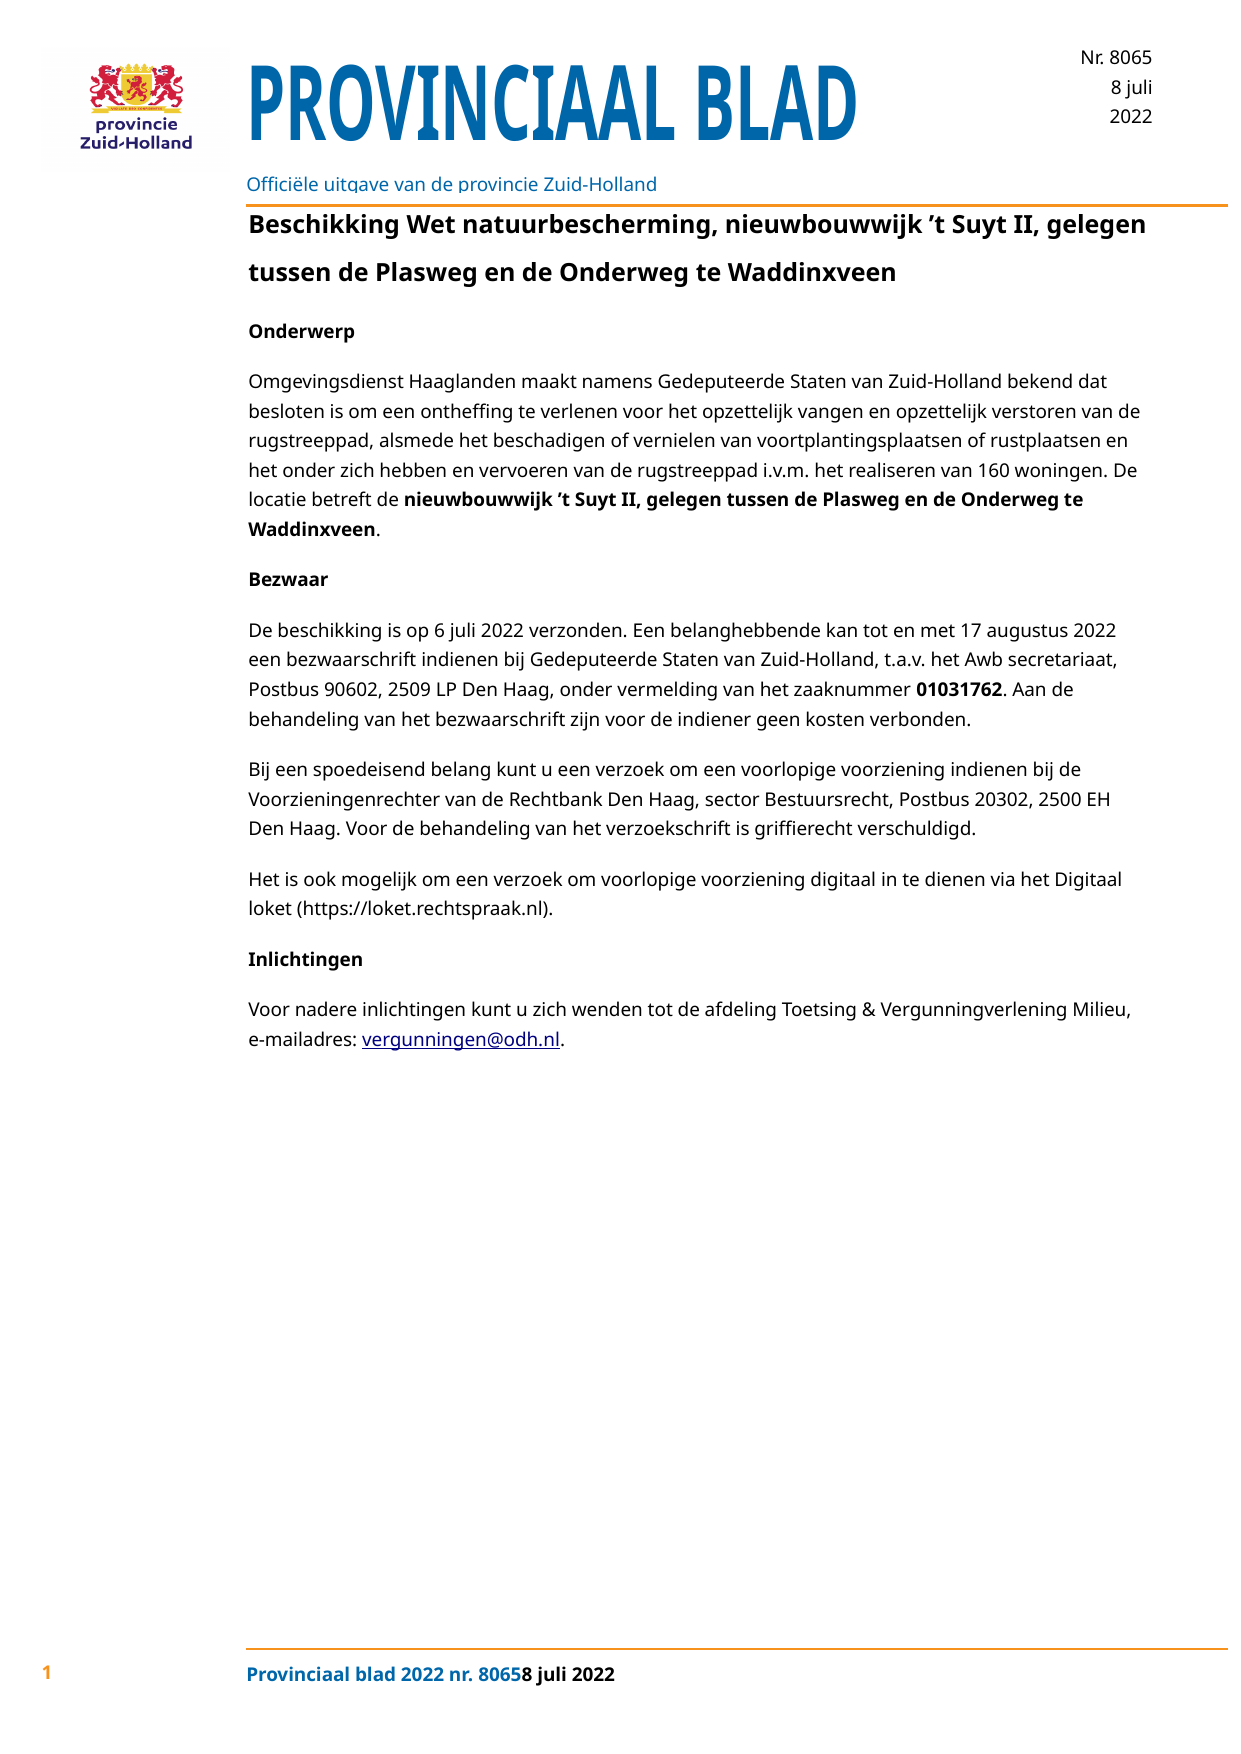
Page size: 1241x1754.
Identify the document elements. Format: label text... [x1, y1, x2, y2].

text Omgevingsdienst Haaglanden maakt namens Gedeputeerde Staten van Zuid-Holland bekend dat besloten is om een ontheffing te verlenen voor het opzettelijk vangen en opzettelijk verstoren van de rugstreeppad, alsmede het beschadigen of vernielen van voortplantingsplaatsen of rustplaatsen en het onder zich hebben en vervoeren van de rugstreeppad i.v.m. het realiseren van 160 woningen. De locatie betreft de nieuwbouwwijk ’t Suyt II, gelegen tussen de Plasweg en de Onderweg te Waddinxveen. [248, 368, 1152, 542]
text Inlichtingen [248, 946, 1152, 972]
text Bezwaar [248, 567, 1152, 592]
text Onderwerp [248, 318, 1152, 344]
text Bij een spoedeisend belang kunt u een verzoek om een voorlopige voorziening indienen bij de Voorzieningenrechter van de Rechtbank Den Haag, sector Bestuursrecht, Postbus 20302, 2500 EH Den Haag. Voor de behandeling van het verzoekschrift is griffierecht verschuldigd. [248, 756, 1152, 841]
text Voor nadere inlichtingen kunt u zich wenden tot de afdeling Toetsing & Vergunningverlening Milieu, e-mailadres: vergunningen@odh.nl. [248, 996, 1152, 1052]
picture [41, 47, 231, 172]
text Beschikking Wet natuurbescherming, nieuwbouwwijk ’t Suyt II, gelegen tussen de Plasweg en de Onderweg te Waddinxveen [248, 207, 1152, 288]
text De beschikking is op 6 juli 2022 verzonden. Een belanghebbende kan tot en met 17 augustus 2022 een bezwaarschrift indienen bij Gedeputeerde Staten van Zuid-Holland, t.a.v. het Awb secretariaat, Postbus 90602, 2509 LP Den Haag, onder vermelding van het zaaknummer 01031762. Aan de behandeling van het bezwaarschrift zijn voor de indiener geen kosten verbonden. [248, 617, 1152, 732]
text Het is ook mogelijk om een verzoek om voorlopige voorziening digitaal in te dienen via het Digitaal loket (https://loket.rechtspraak.nl). [248, 866, 1152, 921]
